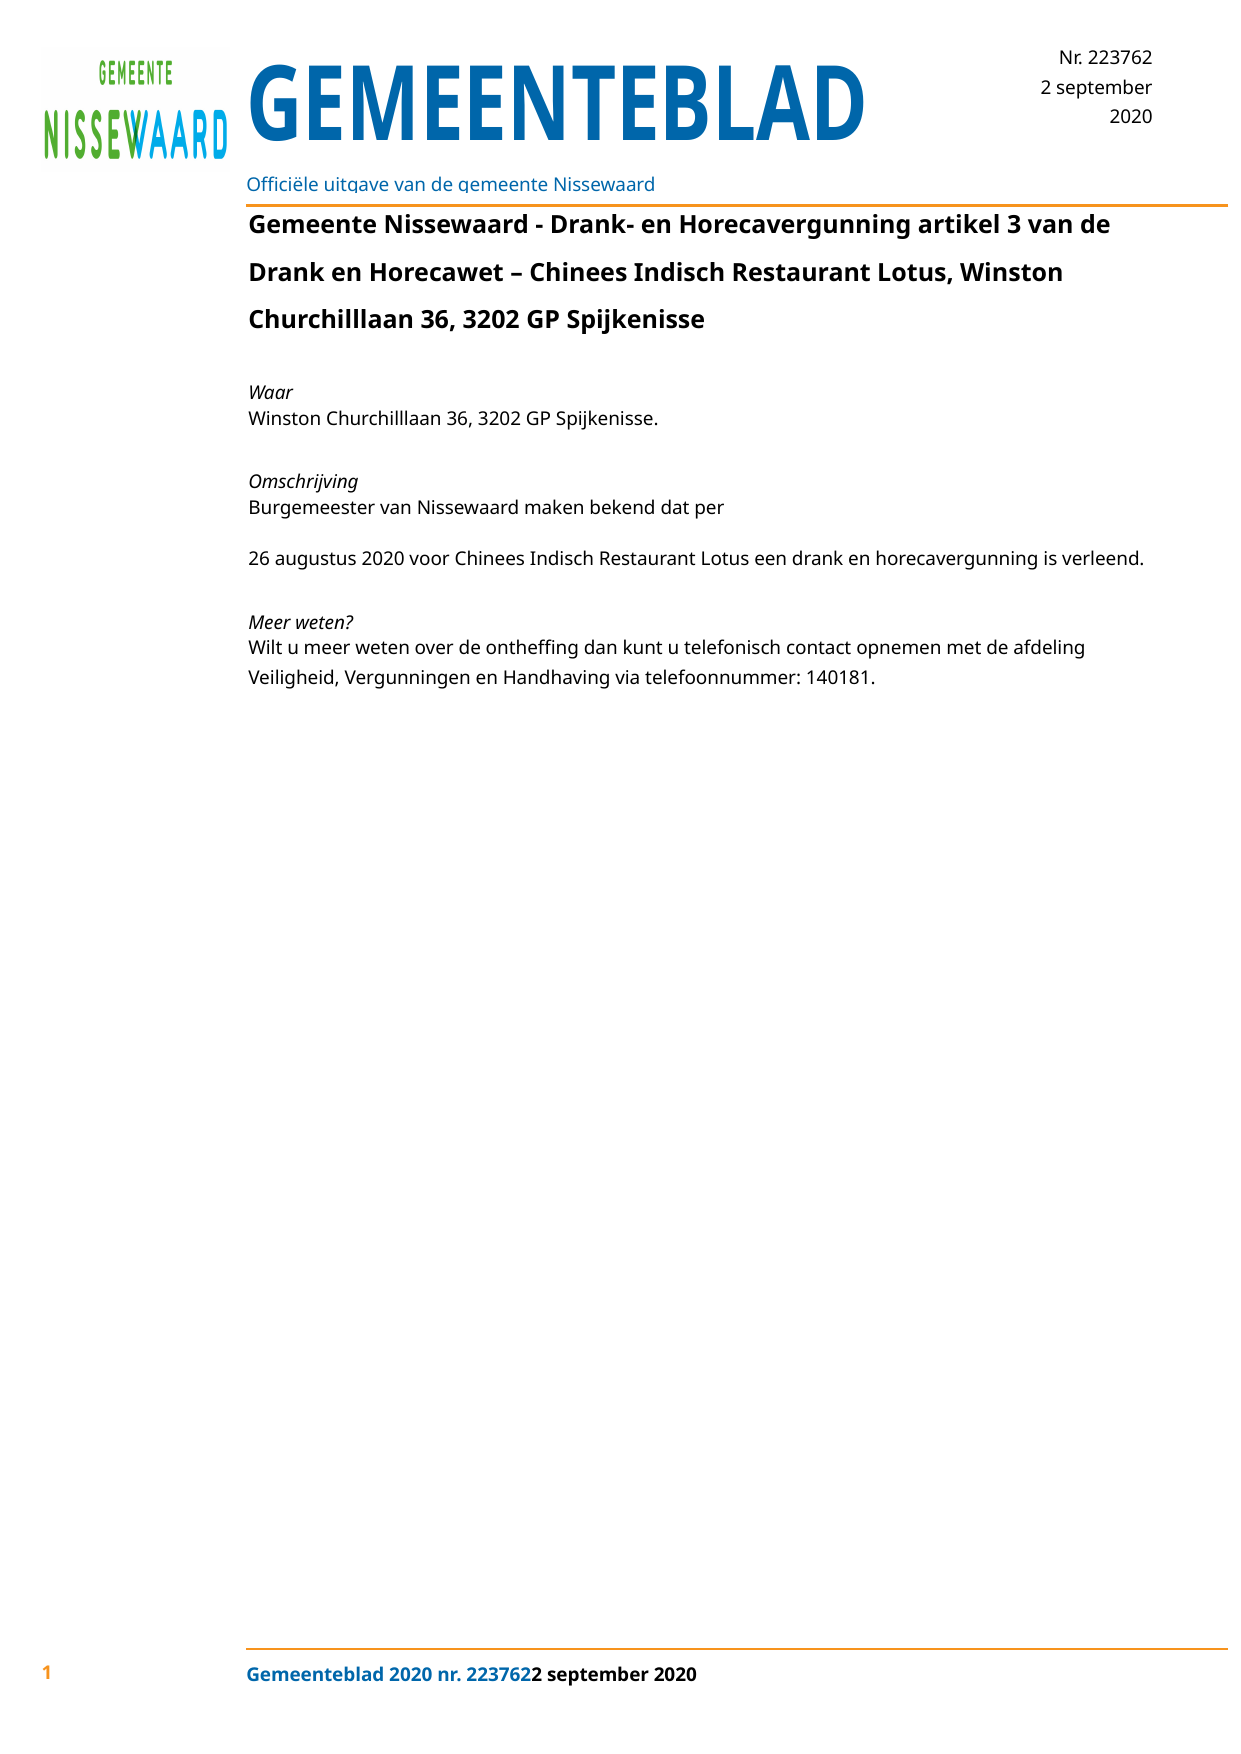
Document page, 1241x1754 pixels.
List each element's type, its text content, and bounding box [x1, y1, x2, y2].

text Meer weten? [248, 609, 1152, 634]
text Gemeente Nissewaard - Drank- en Horecavergunning artikel 3 van de Drank en Horecawet – Chinees Indisch Restaurant Lotus, Winston Churchilllaan 36, 3202 GP Spijkenisse [248, 207, 1152, 336]
text Winston Churchilllaan 36, 3202 GP Spijkenisse. [248, 405, 1152, 431]
picture [41, 47, 231, 172]
text 26 augustus 2020 voor Chinees Indisch Restaurant Lotus een drank en horecavergunning is verleend. [248, 545, 1152, 571]
text Wilt u meer weten over de ontheffing dan kunt u telefonisch contact opnemen met de afdeling Veiligheid, Vergunningen en Handhaving via telefoonnummer: 140181. [248, 634, 1152, 690]
text Omschrijving [248, 469, 1152, 494]
text Waar [248, 379, 1152, 405]
text Burgemeester van Nissewaard maken bekend dat per [248, 494, 1152, 520]
